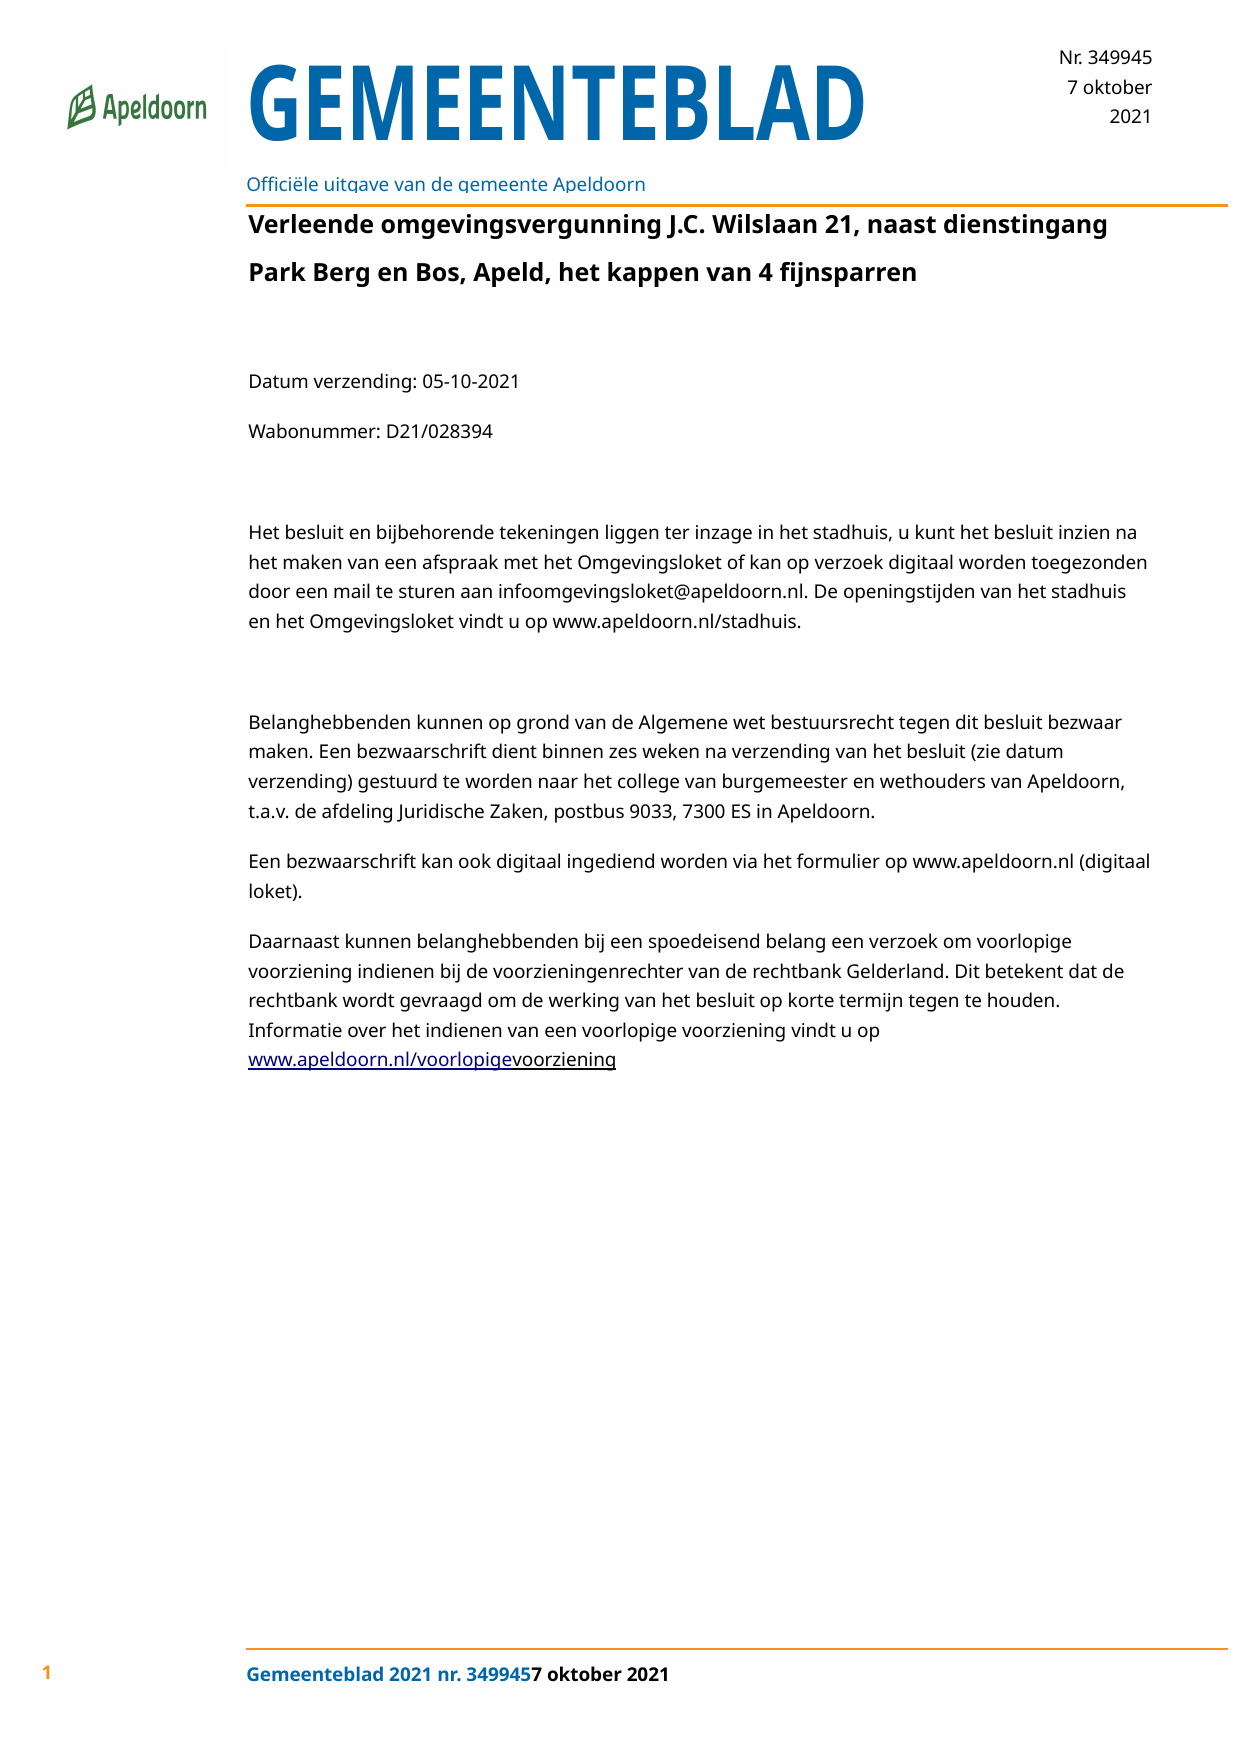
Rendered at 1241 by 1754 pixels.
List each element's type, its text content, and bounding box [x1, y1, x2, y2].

text Een bezwaarschrift kan ook digitaal ingediend worden via het formulier op www.apeldoorn.nl (digitaal loket). [248, 848, 1152, 904]
text Datum verzending: 05-10-2021 [248, 368, 1152, 394]
text Belanghebbenden kunnen op grond van de Algemene wet bestuursrecht tegen dit besluit bezwaar maken. Een bezwaarschrift dient binnen zes weken na verzending van het besluit (zie datum verzending) gestuurd te worden naar het college van burgemeester en wethouders van Apeldoorn, t.a.v. de afdeling Juridische Zaken, postbus 9033, 7300 ES in Apeldoorn. [248, 709, 1152, 824]
text Verleende omgevingsvergunning J.C. Wilslaan 21, naast dienstingang Park Berg en Bos, Apeld, het kappen van 4 fijnsparren [248, 207, 1152, 288]
picture [41, 47, 231, 172]
text Wabonummer: D21/028394 [248, 419, 1152, 444]
text Daarnaast kunnen belanghebbenden bij een spoedeisend belang een verzoek om voorlopige voorziening indienen bij de voorzieningenrechter van de rechtbank Gelderland. Dit betekent dat de rechtbank wordt gevraagd om de werking van het besluit op korte termijn tegen te houden. Informatie over het indienen van een voorlopige voorziening vindt u op www.apeldoorn.nl/voorlopigevoorziening [248, 928, 1152, 1072]
text Het besluit en bijbehorende tekeningen liggen ter inzage in het stadhuis, u kunt het besluit inzien na het maken van een afspraak met het Omgevingsloket of kan op verzoek digitaal worden toegezonden door een mail te sturen aan infoomgevingsloket@apeldoorn.nl. De openingstijden van het stadhuis en het Omgevingsloket vindt u op www.apeldoorn.nl/stadhuis. [248, 519, 1152, 634]
